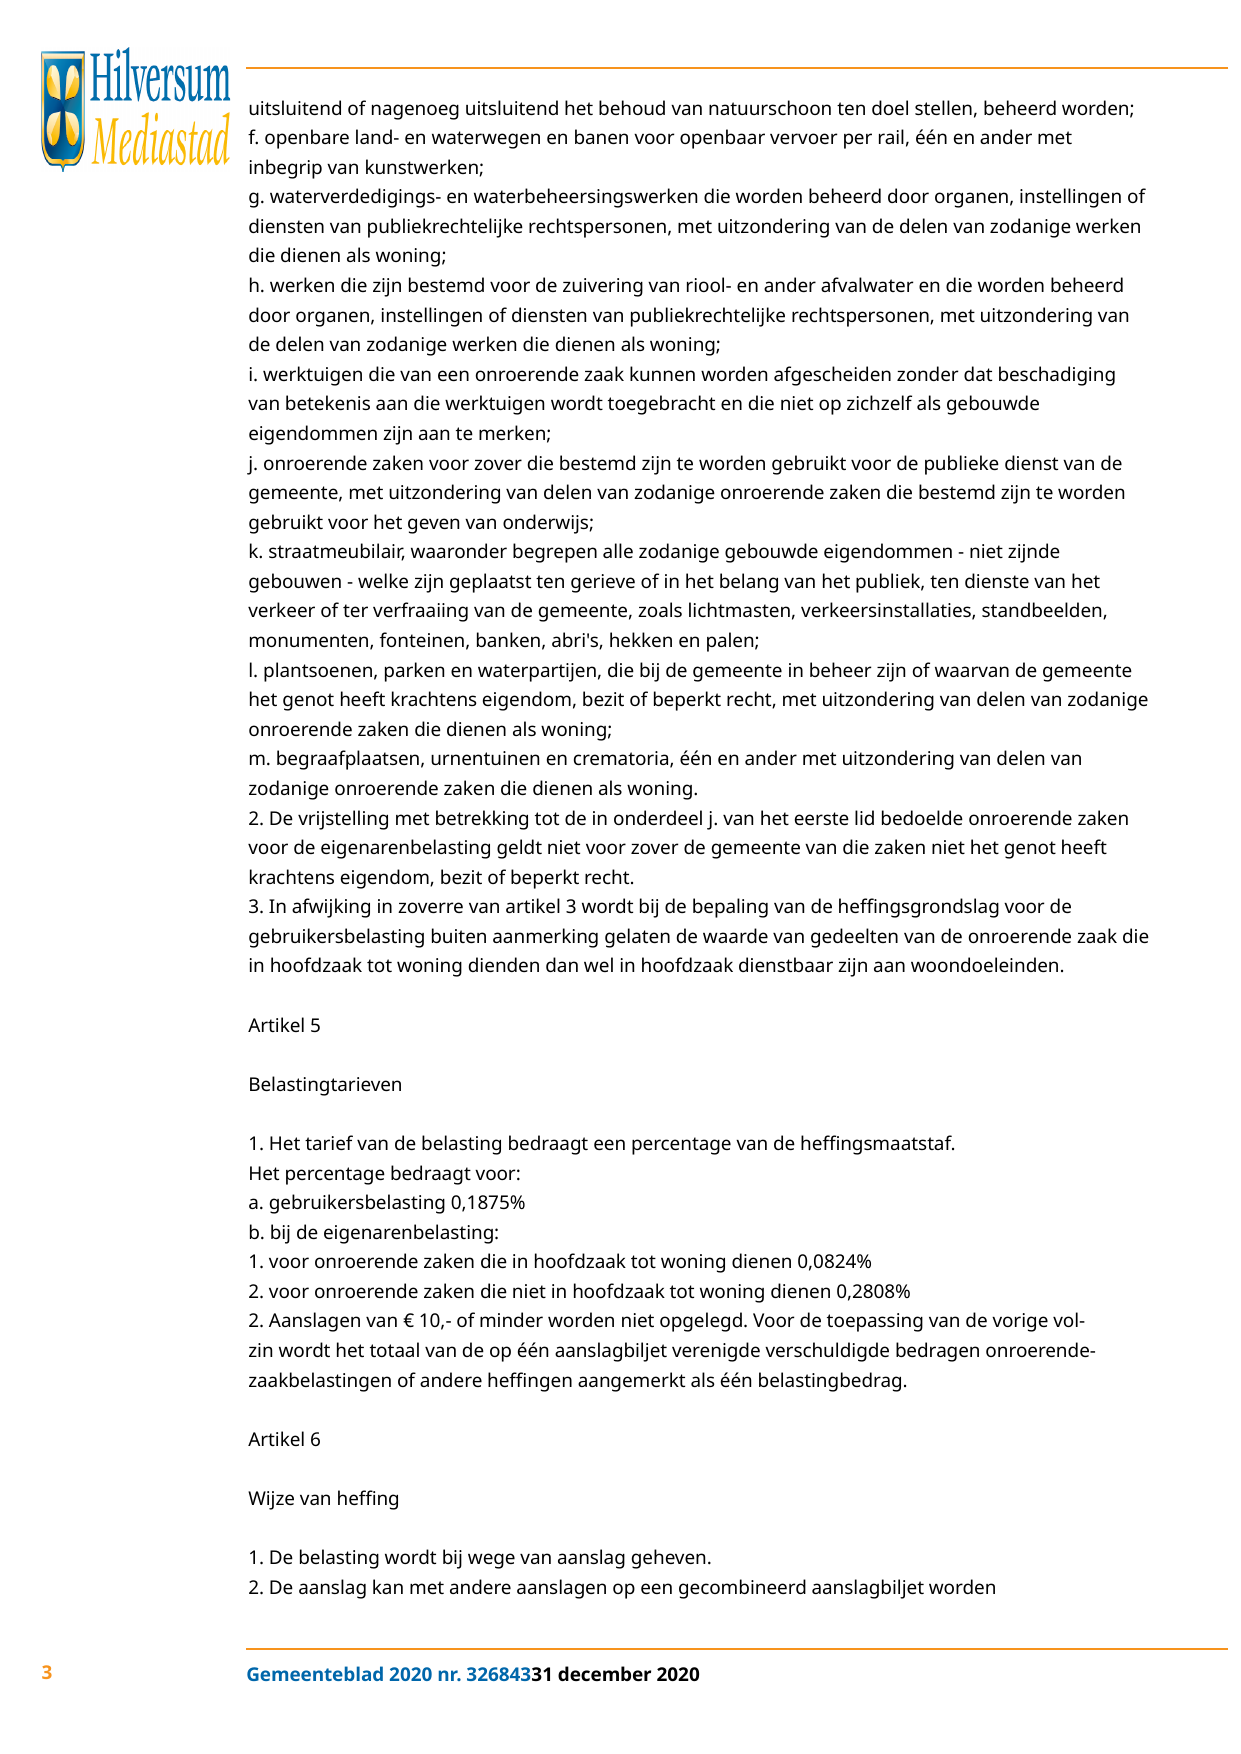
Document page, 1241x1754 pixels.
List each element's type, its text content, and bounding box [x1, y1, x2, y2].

text Artikel 6 [248, 1426, 1152, 1452]
text Het percentage bedraagt voor: [248, 1160, 1152, 1186]
text Artikel 5 [248, 1012, 1152, 1038]
text f. openbare land- en waterwegen en banen voor openbaar vervoer per rail, één en ander met inbegrip van kunstwerken; [248, 124, 1152, 180]
text 1. De belasting wordt bij wege van aanslag geheven. [248, 1544, 1152, 1570]
text 2. Aanslagen van € 10,- of minder worden niet opgelegd. Voor de toepassing van de vorige vol- [248, 1308, 1152, 1333]
text 1. Het tarief van de belasting bedraagt een percentage van de heffingsmaatstaf. [248, 1130, 1152, 1156]
text zin wordt het totaal van de op één aanslagbiljet verenigde verschuldigde bedragen onroerende- zaakbelastingen of andere heffingen aangemerkt als één belastingbedrag. [248, 1337, 1152, 1393]
text 1. voor onroerende zaken die in hoofdzaak tot woning dienen 0,0824% [248, 1248, 1152, 1274]
text 2. De vrijstelling met betrekking tot de in onderdeel j. van het eerste lid bedoelde onroerende zaken voor de eigenarenbelasting geldt niet voor zover de gemeente van die zaken niet het genot heeft krachtens eigendom, bezit of beperkt recht. [248, 805, 1152, 890]
text b. bij de eigenarenbelasting: [248, 1219, 1152, 1245]
text g. waterverdedigings- en waterbeheersingswerken die worden beheerd door organen, instellingen of diensten van publiekrechtelijke rechtspersonen, met uitzondering van de delen van zodanige werken die dienen als woning; [248, 183, 1152, 268]
text Wijze van heffing [248, 1485, 1152, 1511]
text uitsluitend of nagenoeg uitsluitend het behoud van natuurschoon ten doel stellen, beheerd worden; [248, 95, 1152, 121]
picture [41, 47, 231, 172]
text Belastingtarieven [248, 1071, 1152, 1097]
text 3. In afwijking in zoverre van artikel 3 wordt bij de bepaling van de heffingsgrondslag voor de gebruikersbelasting buiten aanmerking gelaten de waarde van gedeelten van de onroerende zaak die in hoofdzaak tot woning dienden dan wel in hoofdzaak dienstbaar zijn aan woondoeleinden. [248, 893, 1152, 978]
text i. werktuigen die van een onroerende zaak kunnen worden afgescheiden zonder dat beschadiging van betekenis aan die werktuigen wordt toegebracht en die niet op zichzelf als gebouwde eigendommen zijn aan te merken; [248, 361, 1152, 446]
text l. plantsoenen, parken en waterpartijen, die bij de gemeente in beheer zijn of waarvan de gemeente het genot heeft krachtens eigendom, bezit of beperkt recht, met uitzondering van delen van zodanige onroerende zaken die dienen als woning; [248, 657, 1152, 742]
text 2. voor onroerende zaken die niet in hoofdzaak tot woning dienen 0,2808% [248, 1278, 1152, 1304]
text h. werken die zijn bestemd voor de zuivering van riool- en ander afvalwater en die worden beheerd door organen, instellingen of diensten van publiekrechtelijke rechtspersonen, met uitzondering van de delen van zodanige werken die dienen als woning; [248, 272, 1152, 357]
text k. straatmeubilair, waaronder begrepen alle zodanige gebouwde eigendommen - niet zijnde gebouwen - welke zijn geplaatst ten gerieve of in het belang van het publiek, ten dienste van het verkeer of ter verfraaiing van de gemeente, zoals lichtmasten, verkeersinstallaties, standbeelden, monumenten, fonteinen, banken, abri's, hekken en palen; [248, 538, 1152, 653]
text a. gebruikersbelasting 0,1875% [248, 1189, 1152, 1215]
text m. begraafplaatsen, urnentuinen en crematoria, één en ander met uitzondering van delen van zodanige onroerende zaken die dienen als woning. [248, 746, 1152, 801]
text j. onroerende zaken voor zover die bestemd zijn te worden gebruikt voor de publieke dienst van de gemeente, met uitzondering van delen van zodanige onroerende zaken die bestemd zijn te worden gebruikt voor het geven van onderwijs; [248, 450, 1152, 535]
text 2. De aanslag kan met andere aanslagen op een gecombineerd aanslagbiljet worden [248, 1574, 1152, 1600]
